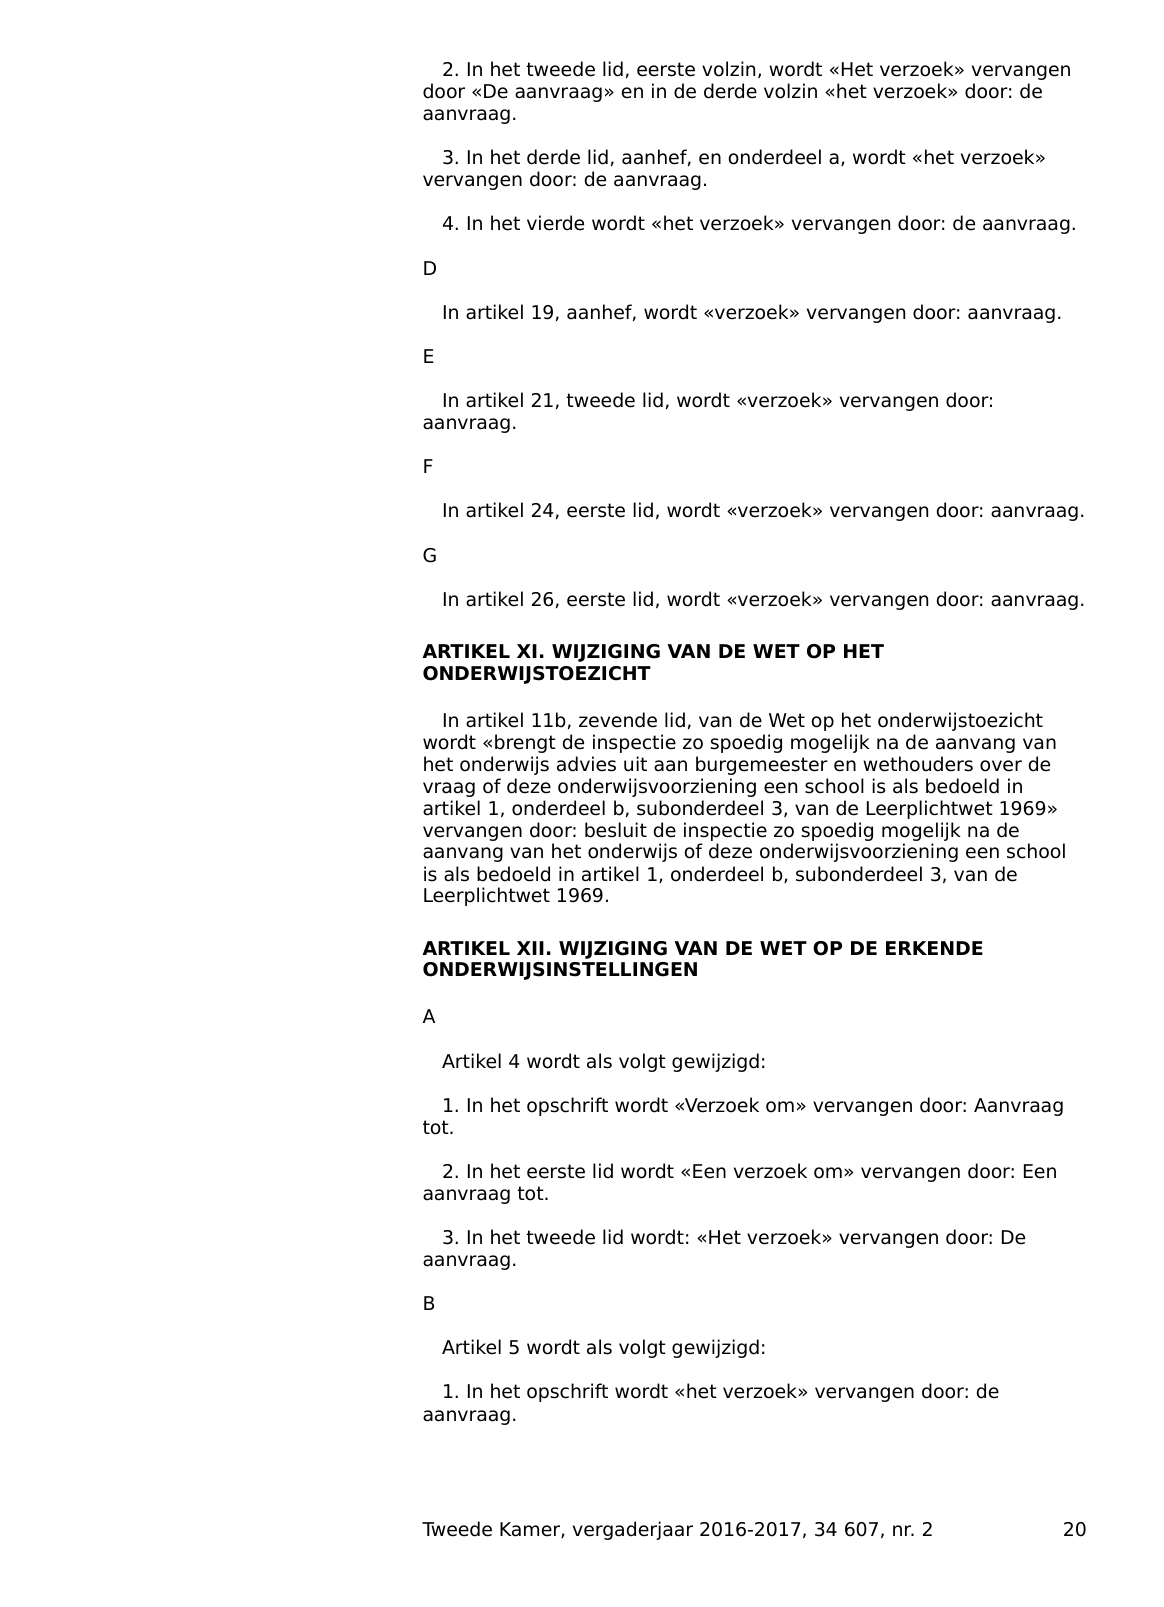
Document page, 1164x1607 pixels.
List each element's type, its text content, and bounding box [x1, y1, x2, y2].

text In artikel 26, eerste lid, wordt «verzoek» vervangen door: aanvraag. [422, 589, 1087, 611]
text 2. In het eerste lid wordt «Een verzoek om» vervangen door: Een aanvraag tot. [422, 1161, 1087, 1205]
text 3. In het tweede lid wordt: «Het verzoek» vervangen door: De aanvraag. [422, 1227, 1087, 1271]
subtitle ARTIKEL XII. WIJZIGING VAN DE WET OP DE ERKENDE ONDERWIJSINSTELLINGEN [422, 937, 1087, 981]
subtitle ARTIKEL XI. WIJZIGING VAN DE WET OP HET ONDERWIJSTOEZICHT [422, 641, 1087, 684]
text A [422, 1006, 1087, 1028]
text In artikel 19, aanhef, wordt «verzoek» vervangen door: aanvraag. [422, 302, 1087, 324]
text 3. In het derde lid, aanhef, en onderdeel a, wordt «het verzoek» vervangen door: de aanvraag. [422, 147, 1087, 191]
text F [422, 456, 1087, 478]
text 4. In het vierde wordt «het verzoek» vervangen door: de aanvraag. [422, 213, 1087, 235]
text In artikel 24, eerste lid, wordt «verzoek» vervangen door: aanvraag. [422, 500, 1087, 522]
text In artikel 11b, zevende lid, van de Wet op het onderwijstoezicht wordt «brengt de inspectie zo spoedig mogelijk na de aanvang van het onderwijs advies uit aan burgemeester en wethouders over de vraag of deze onderwijsvoorziening een school is als bedoeld in artikel 1, onderdeel b, subonderdeel 3, van de Leerplichtwet 1969» vervangen door: besluit de inspectie zo spoedig mogelijk na de aanvang van het onderwijs of deze onderwijsvoorziening een school is als bedoeld in artikel 1, onderdeel b, subonderdeel 3, van de Leerplichtwet 1969. [422, 709, 1087, 907]
text 1. In het opschrift wordt «Verzoek om» vervangen door: Aanvraag tot. [422, 1095, 1087, 1139]
text In artikel 21, tweede lid, wordt «verzoek» vervangen door: aanvraag. [422, 390, 1087, 434]
text D [422, 257, 1087, 279]
text Artikel 4 wordt als volgt gewijzigd: [422, 1051, 1087, 1072]
text E [422, 346, 1087, 368]
text 2. In het tweede lid, eerste volzin, wordt «Het verzoek» vervangen door «De aanvraag» en in de derde volzin «het verzoek» door: de aanvraag. [422, 59, 1087, 125]
text B [422, 1293, 1087, 1315]
text 1. In het opschrift wordt «het verzoek» vervangen door: de aanvraag. [422, 1381, 1087, 1425]
text G [422, 544, 1087, 566]
text Artikel 5 wordt als volgt gewijzigd: [422, 1337, 1087, 1359]
